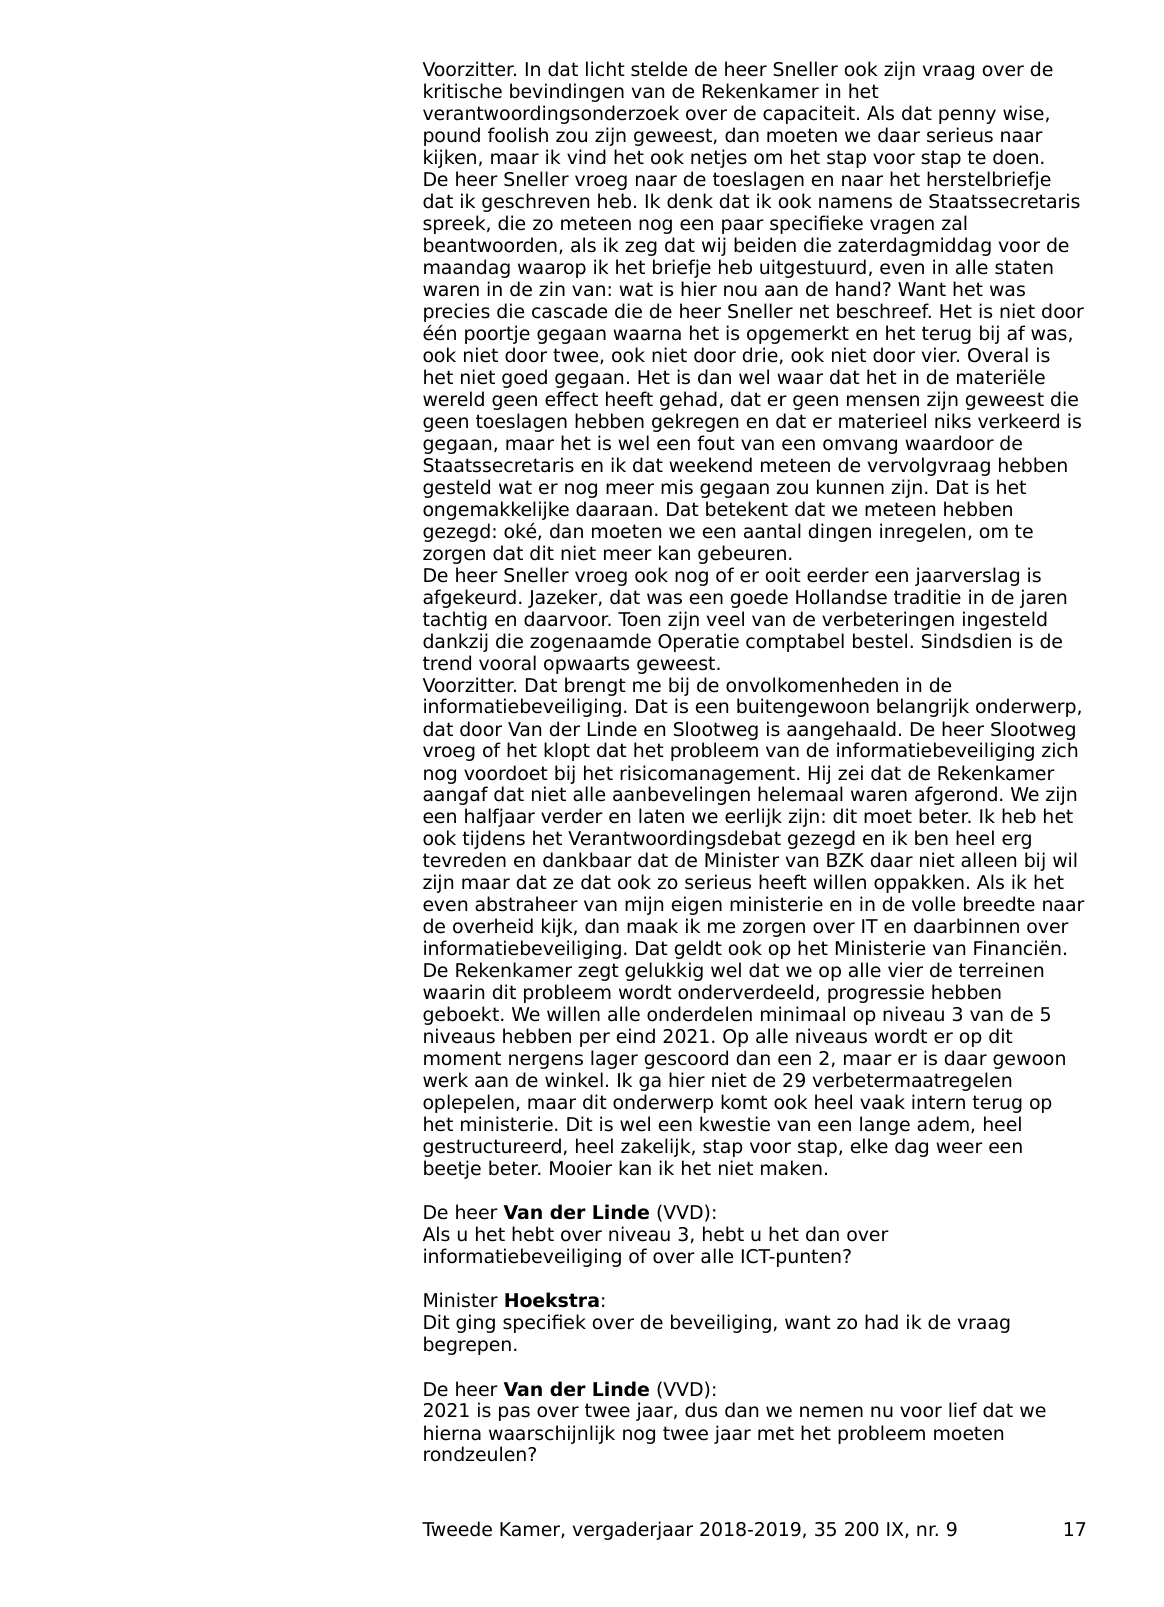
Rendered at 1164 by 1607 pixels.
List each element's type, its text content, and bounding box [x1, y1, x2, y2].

text De heer Van der Linde (VVD): [422, 1378, 1087, 1400]
text Voorzitter. In dat licht stelde de heer Sneller ook zijn vraag over de kritische bevindingen van de Rekenkamer in het verantwoordingsonderzoek over de capaciteit. Als dat penny wise, pound foolish zou zijn geweest, dan moeten we daar serieus naar kijken, maar ik vind het ook netjes om het stap voor stap te doen. [422, 59, 1087, 169]
text Voorzitter. Dat brengt me bij de onvolkomenheden in de informatiebeveiliging. Dat is een buitengewoon belangrijk onderwerp, dat door Van der Linde en Slootweg is aangehaald. De heer Slootweg vroeg of het klopt dat het probleem van de informatiebeveiliging zich nog voordoet bij het risicomanagement. Hij zei dat de Rekenkamer aangaf dat niet alle aanbevelingen helemaal waren afgerond. We zijn een halfjaar verder en laten we eerlijk zijn: dit moet beter. Ik heb het ook tijdens het Verantwoordingsdebat gezegd en ik ben heel erg tevreden en dankbaar dat de Minister van BZK daar niet alleen bij wil zijn maar dat ze dat ook zo serieus heeft willen oppakken. Als ik het even abstraheer van mijn eigen ministerie en in de volle breedte naar de overheid kijk, dan maak ik me zorgen over IT en daarbinnen over informatiebeveiliging. Dat geldt ook op het Ministerie van Financiën. De Rekenkamer zegt gelukkig wel dat we op alle vier de terreinen waarin dit probleem wordt onderverdeeld, progressie hebben geboekt. We willen alle onderdelen minimaal op niveau 3 van de 5 niveaus hebben per eind 2021. Op alle niveaus wordt er op dit moment nergens lager gescoord dan een 2, maar er is daar gewoon werk aan de winkel. Ik ga hier niet de 29 verbetermaatregelen oplepelen, maar dit onderwerp komt ook heel vaak intern terug op het ministerie. Dit is wel een kwestie van een lange adem, heel gestructureerd, heel zakelijk, stap voor stap, elke dag weer een beetje beter. Mooier kan ik het niet maken. [422, 674, 1087, 1180]
text 2021 is pas over twee jaar, dus dan we nemen nu voor lief dat we hierna waarschijnlijk nog twee jaar met het probleem moeten rondzeulen? [422, 1400, 1087, 1466]
text Minister Hoekstra: [422, 1290, 1087, 1312]
text De heer Sneller vroeg ook nog of er ooit eerder een jaarverslag is afgekeurd. Jazeker, dat was een goede Hollandse traditie in de jaren tachtig en daarvoor. Toen zijn veel van de verbeteringen ingesteld dankzij die zogenaamde Operatie comptabel bestel. Sindsdien is de trend vooral opwaarts geweest. [422, 564, 1087, 674]
text De heer Sneller vroeg naar de toeslagen en naar het herstelbriefje dat ik geschreven heb. Ik denk dat ik ook namens de Staatssecretaris spreek, die zo meteen nog een paar specifieke vragen zal beantwoorden, als ik zeg dat wij beiden die zaterdagmiddag voor de maandag waarop ik het briefje heb uitgestuurd, even in alle staten waren in de zin van: wat is hier nou aan de hand? Want het was precies die cascade die de heer Sneller net beschreef. Het is niet door één poortje gegaan waarna het is opgemerkt en het terug bij af was, ook niet door twee, ook niet door drie, ook niet door vier. Overal is het niet goed gegaan. Het is dan wel waar dat het in de materiële wereld geen effect heeft gehad, dat er geen mensen zijn geweest die geen toeslagen hebben gekregen en dat er materieel niks verkeerd is gegaan, maar het is wel een fout van een omvang waardoor de Staatssecretaris en ik dat weekend meteen de vervolgvraag hebben gesteld wat er nog meer mis gegaan zou kunnen zijn. Dat is het ongemakkelijke daaraan. Dat betekent dat we meteen hebben gezegd: oké, dan moeten we een aantal dingen inregelen, om te zorgen dat dit niet meer kan gebeuren. [422, 169, 1087, 564]
text De heer Van der Linde (VVD): [422, 1202, 1087, 1224]
text Dit ging specifiek over de beveiliging, want zo had ik de vraag begrepen. [422, 1312, 1087, 1356]
text Als u het hebt over niveau 3, hebt u het dan over informatiebeveiliging of over alle ICT-punten? [422, 1224, 1087, 1268]
